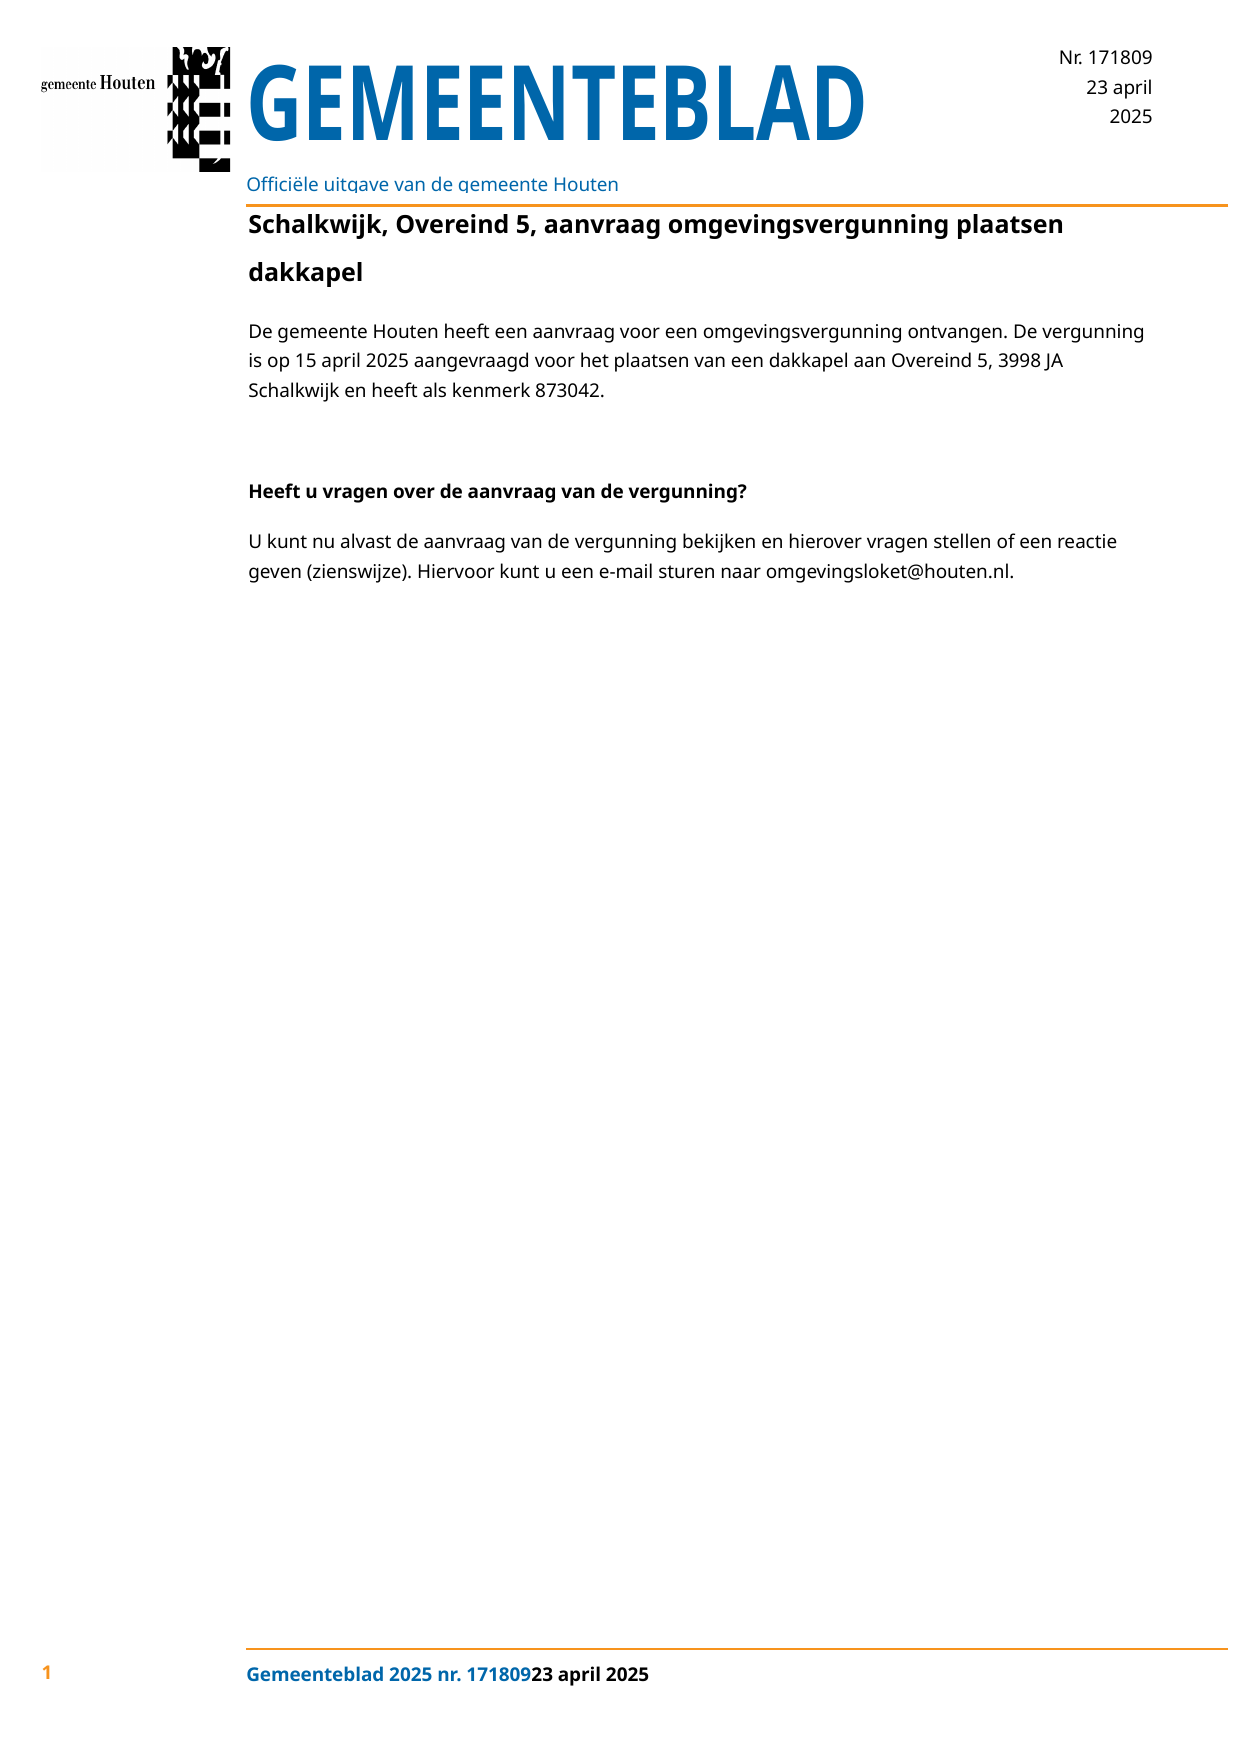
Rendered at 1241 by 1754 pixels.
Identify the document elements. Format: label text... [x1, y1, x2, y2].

picture [41, 47, 231, 172]
text Heeft u vragen over de aanvraag van de vergunning? [248, 478, 1152, 504]
text De gemeente Houten heeft een aanvraag voor een omgevingsvergunning ontvangen. De vergunning is op 15 april 2025 aangevraagd voor het plaatsen van een dakkapel aan Overeind 5, 3998 JA Schalkwijk en heeft als kenmerk 873042. [248, 318, 1152, 403]
text U kunt nu alvast de aanvraag van de vergunning bekijken en hierover vragen stellen of een reactie geven (zienswijze). Hiervoor kunt u een e-mail sturen naar omgevingsloket@houten.nl. [248, 528, 1152, 584]
text Schalkwijk, Overeind 5, aanvraag omgevingsvergunning plaatsen dakkapel [248, 207, 1152, 288]
